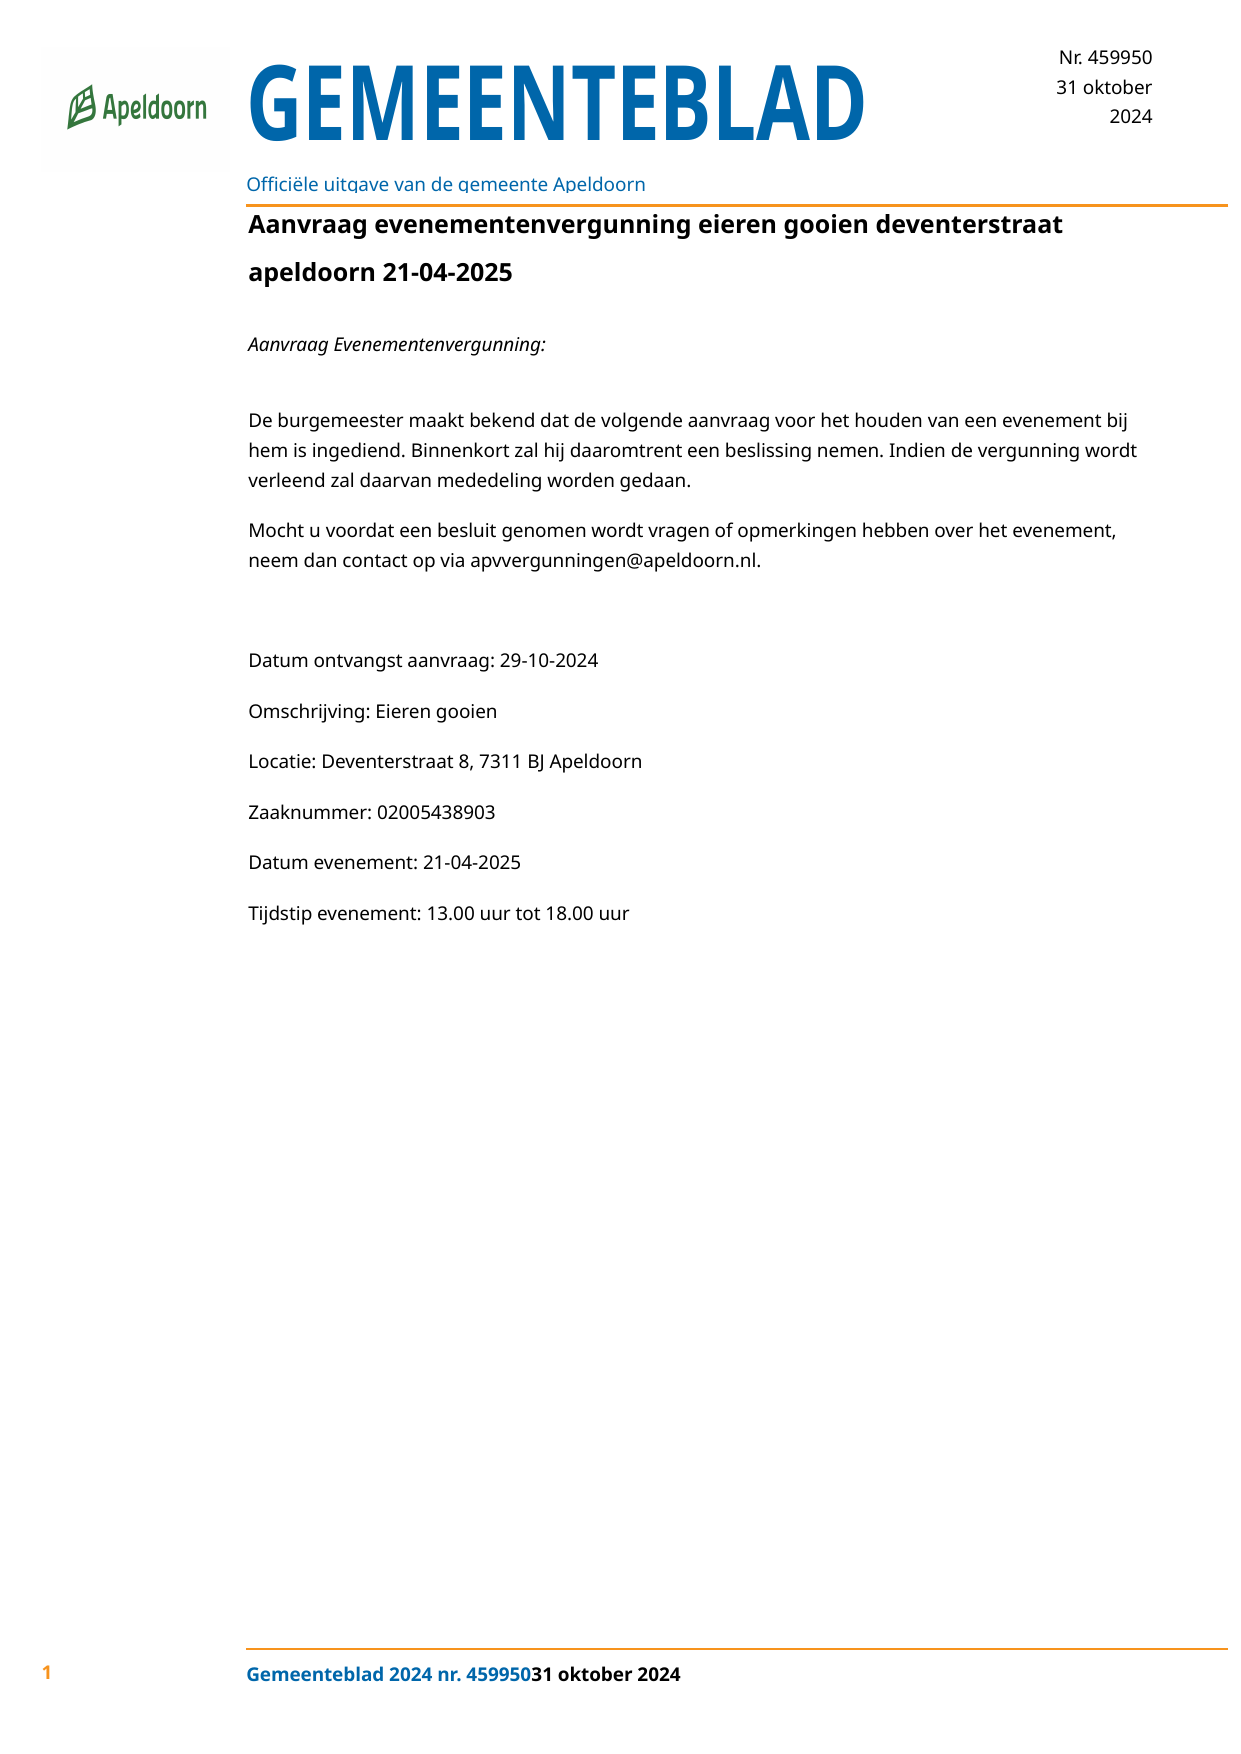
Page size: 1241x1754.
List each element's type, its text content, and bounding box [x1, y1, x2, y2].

text Omschrijving: Eieren gooien [248, 698, 1152, 724]
text Datum ontvangst aanvraag: 29-10-2024 [248, 648, 1152, 673]
text Zaaknummer: 02005438903 [248, 799, 1152, 824]
text Aanvraag evenementenvergunning eieren gooien deventerstraat apeldoorn 21-04-2025 [248, 207, 1152, 288]
text Mocht u voordat een besluit genomen wordt vragen of opmerkingen hebben over het evenement, neem dan contact op via apvvergunningen@apeldoorn.nl. [248, 517, 1152, 572]
text Datum evenement: 21-04-2025 [248, 849, 1152, 875]
text Tijdstip evenement: 13.00 uur tot 18.00 uur [248, 900, 1152, 925]
picture [41, 47, 231, 172]
text Aanvraag Evenementenvergunning: [248, 331, 1152, 357]
text De burgemeester maakt bekend dat de volgende aanvraag voor het houden van een evenement bij hem is ingediend. Binnenkort zal hij daaromtrent een beslissing nemen. Indien de vergunning wordt verleend zal daarvan mededeling worden gedaan. [248, 408, 1152, 492]
text Locatie: Deventerstraat 8, 7311 BJ Apeldoorn [248, 748, 1152, 774]
